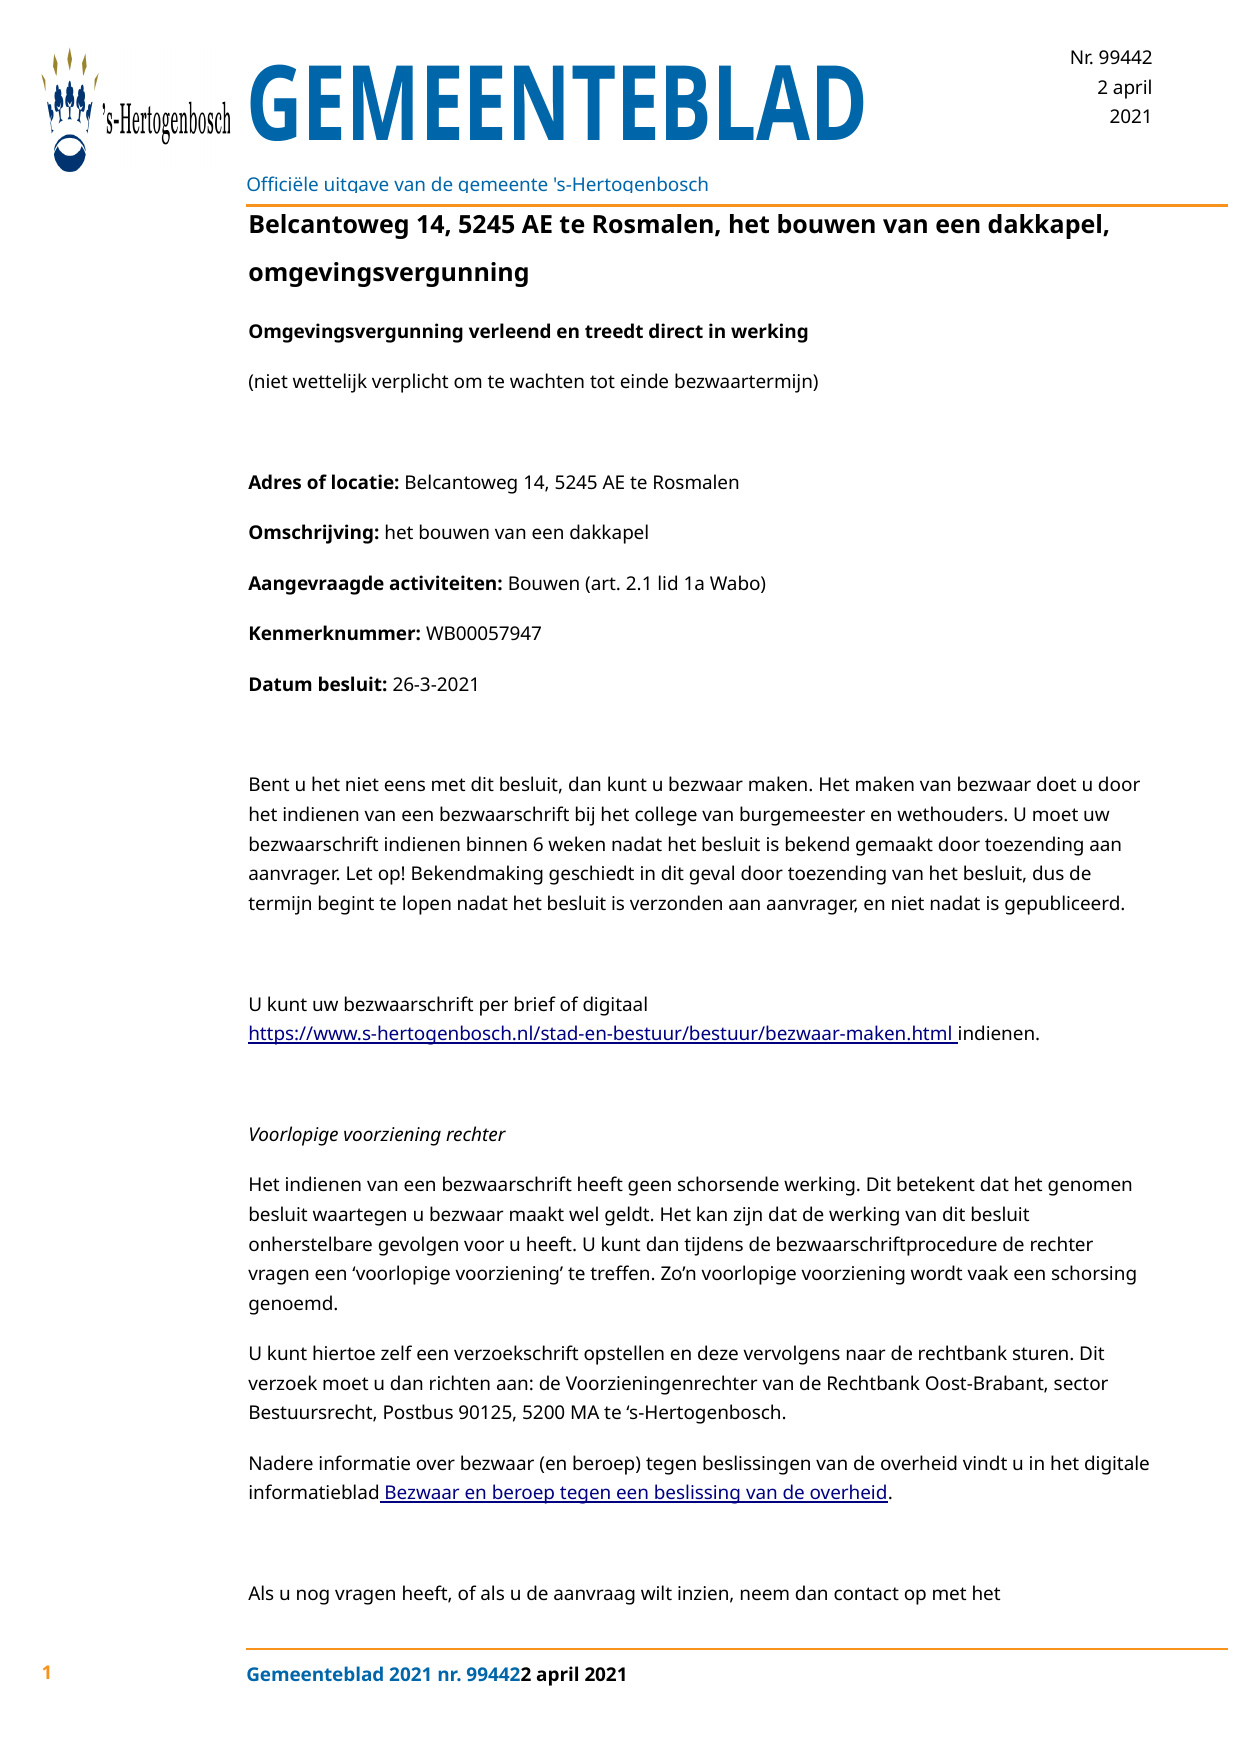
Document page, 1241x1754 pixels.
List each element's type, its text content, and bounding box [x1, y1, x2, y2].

text Aangevraagde activiteiten: Bouwen (art. 2.1 lid 1a Wabo) [248, 570, 1152, 596]
text (niet wettelijk verplicht om te wachten tot einde bezwaartermijn) [248, 368, 1152, 394]
text Datum besluit: 26-3-2021 [248, 671, 1152, 697]
text U kunt hiertoe zelf een verzoekschrift opstellen en deze vervolgens naar de rechtbank sturen. Dit verzoek moet u dan richten aan: de Voorzieningenrechter van de Rechtbank Oost-Brabant, sector Bestuursrecht, Postbus 90125, 5200 MA te ‘s-Hertogenbosch. [248, 1340, 1152, 1425]
text Voorlopige voorziening rechter [248, 1121, 1152, 1147]
text Als u nog vragen heeft, of als u de aanvraag wilt inzien, neem dan contact op met het [248, 1580, 1152, 1606]
text Omgevingsvergunning verleend en treedt direct in werking [248, 318, 1152, 344]
text Adres of locatie: Belcantoweg 14, 5245 AE te Rosmalen [248, 469, 1152, 495]
text Nadere informatie over bezwaar (en beroep) tegen beslissingen van de overheid vindt u in het digitale informatieblad Bezwaar en beroep tegen een beslissing van de overheid. [248, 1450, 1152, 1505]
text Belcantoweg 14, 5245 AE te Rosmalen, het bouwen van een dakkapel, omgevingsvergunning [248, 207, 1152, 288]
text Kenmerknummer: WB00057947 [248, 620, 1152, 646]
text Omschrijving: het bouwen van een dakkapel [248, 519, 1152, 545]
text Het indienen van een bezwaarschrift heeft geen schorsende werking. Dit betekent dat het genomen besluit waartegen u bezwaar maakt wel geldt. Het kan zijn dat de werking van dit besluit onherstelbare gevolgen voor u heeft. U kunt dan tijdens de bezwaarschriftprocedure de rechter vragen een ‘voorlopige voorziening’ te treffen. Zo’n voorlopige voorziening wordt vaak een schorsing genoemd. [248, 1172, 1152, 1316]
text U kunt uw bezwaarschrift per brief of digitaal https://www.s-hertogenbosch.nl/stad-en-bestuur/bestuur/bezwaar-maken.html indienen. [248, 991, 1152, 1046]
picture [41, 47, 231, 172]
text Bent u het niet eens met dit besluit, dan kunt u bezwaar maken. Het maken van bezwaar doet u door het indienen van een bezwaarschrift bij het college van burgemeester en wethouders. U moet uw bezwaarschrift indienen binnen 6 weken nadat het besluit is bekend gemaakt door toezending aan aanvrager. Let op! Bekendmaking geschiedt in dit geval door toezending van het besluit, dus de termijn begint te lopen nadat het besluit is verzonden aan aanvrager, en niet nadat is gepubliceerd. [248, 772, 1152, 916]
